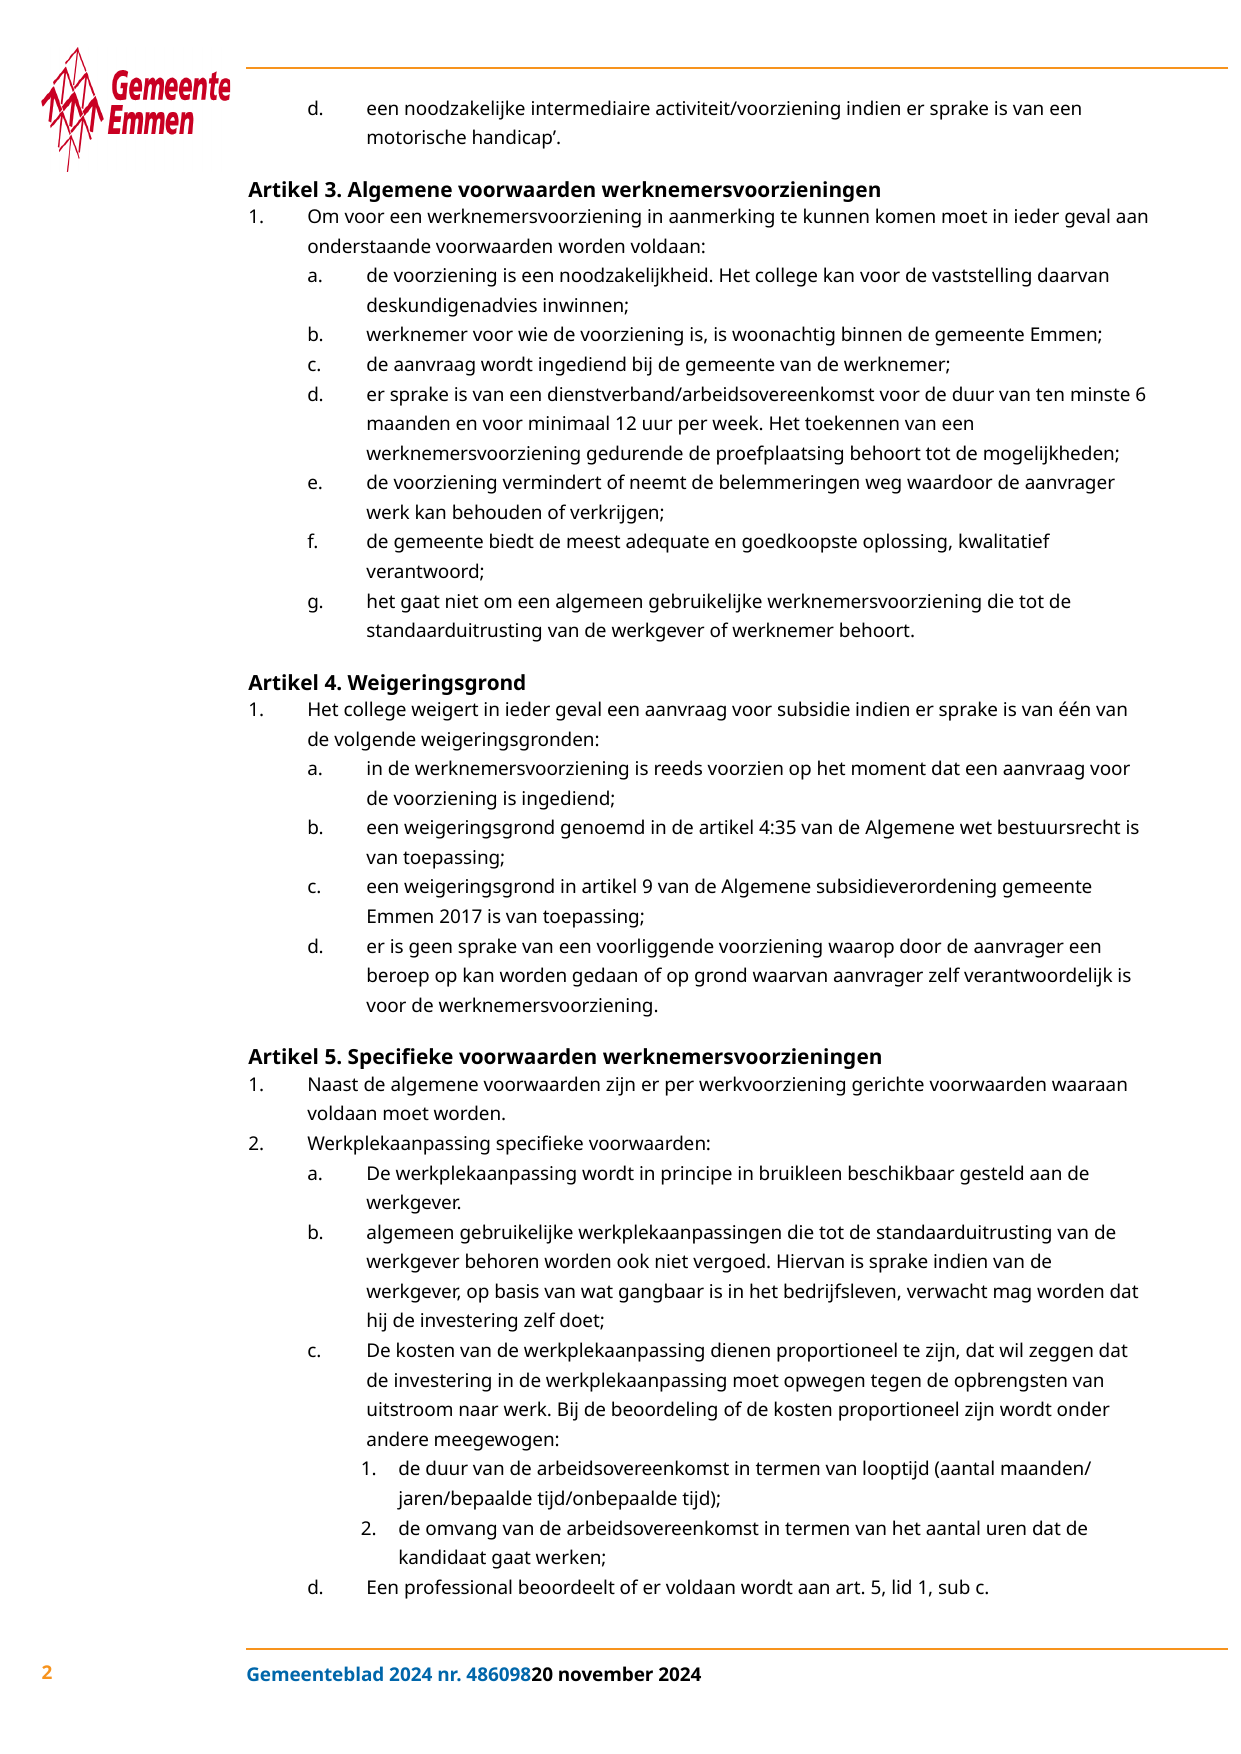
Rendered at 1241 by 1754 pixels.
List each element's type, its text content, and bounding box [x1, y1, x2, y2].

list de omvang van de arbeidsovereenkomst in termen van het aantal uren dat de kandidaat gaat werken; [361, 1515, 1152, 1570]
list Een professional beoordeelt of er voldaan wordt aan art. 5, lid 1, sub c. [307, 1574, 1152, 1599]
list de duur van de arbeidsovereenkomst in termen van looptijd (aantal maanden/ jaren/bepaalde tijd/onbepaalde tijd); [361, 1456, 1152, 1511]
list Werkplekaanpassing specifieke voorwaarden: [248, 1130, 1152, 1156]
list de gemeente biedt de meest adequate en goedkoopste oplossing, kwalitatief verantwoord; [307, 529, 1152, 584]
list werknemer voor wie de voorziening is, is woonachtig binnen de gemeente Emmen; [307, 322, 1152, 347]
picture [41, 47, 231, 172]
list Naast de algemene voorwaarden zijn er per werkvoorziening gerichte voorwaarden waaraan voldaan moet worden. [248, 1071, 1152, 1126]
list de voorziening is een noodzakelijkheid. Het college kan voor de vaststelling daarvan deskundigenadvies inwinnen; [307, 262, 1152, 318]
text Artikel 4. Weigeringsgrond [248, 668, 1152, 696]
list een weigeringsgrond genoemd in de artikel 4:35 van de Algemene wet bestuursrecht is van toepassing; [307, 814, 1152, 870]
list Het college weigert in ieder geval een aanvraag voor subsidie indien er sprake is van één van de volgende weigeringsgronden: [248, 696, 1152, 752]
list het gaat niet om een algemeen gebruikelijke werknemersvoorziening die tot de standaarduitrusting van de werkgever of werknemer behoort. [307, 588, 1152, 643]
list een weigeringsgrond in artikel 9 van de Algemene subsidieverordening gemeente Emmen 2017 is van toepassing; [307, 874, 1152, 929]
list de aanvraag wordt ingediend bij de gemeente van de werknemer; [307, 351, 1152, 377]
text Artikel 5. Specifieke voorwaarden werknemersvoorzieningen [248, 1042, 1152, 1071]
list een noodzakelijke intermediaire activiteit/voorziening indien er sprake is van een motorische handicap’. [307, 95, 1152, 150]
text Artikel 3. Algemene voorwaarden werknemersvoorzieningen [248, 175, 1152, 203]
list De werkplekaanpassing wordt in principe in bruikleen beschikbaar gesteld aan de werkgever. [307, 1160, 1152, 1215]
list er is geen sprake van een voorliggende voorziening waarop door de aanvrager een beroep op kan worden gedaan of op grond waarvan aanvrager zelf verantwoordelijk is voor de werknemersvoorziening. [307, 933, 1152, 1018]
list algemeen gebruikelijke werkplekaanpassingen die tot de standaarduitrusting van de werkgever behoren worden ook niet vergoed. Hiervan is sprake indien van de werkgever, op basis van wat gangbaar is in het bedrijfsleven, verwacht mag worden dat hij de investering zelf doet; [307, 1219, 1152, 1333]
list in de werknemersvoorziening is reeds voorzien op het moment dat een aanvraag voor de voorziening is ingediend; [307, 755, 1152, 811]
list De kosten van de werkplekaanpassing dienen proportioneel te zijn, dat wil zeggen dat de investering in de werkplekaanpassing moet opwegen tegen de opbrengsten van uitstroom naar werk. Bij de beoordeling of de kosten proportioneel zijn wordt onder andere meegewogen: [307, 1337, 1152, 1452]
list er sprake is van een dienstverband/arbeidsovereenkomst voor de duur van ten minste 6 maanden en voor minimaal 12 uur per week. Het toekennen van een werknemersvoorziening gedurende de proefplaatsing behoort tot de mogelijkheden; [307, 381, 1152, 466]
list de voorziening vermindert of neemt de belemmeringen weg waardoor de aanvrager werk kan behouden of verkrijgen; [307, 469, 1152, 525]
list Om voor een werknemersvoorziening in aanmerking te kunnen komen moet in ieder geval aan onderstaande voorwaarden worden voldaan: [248, 203, 1152, 258]
